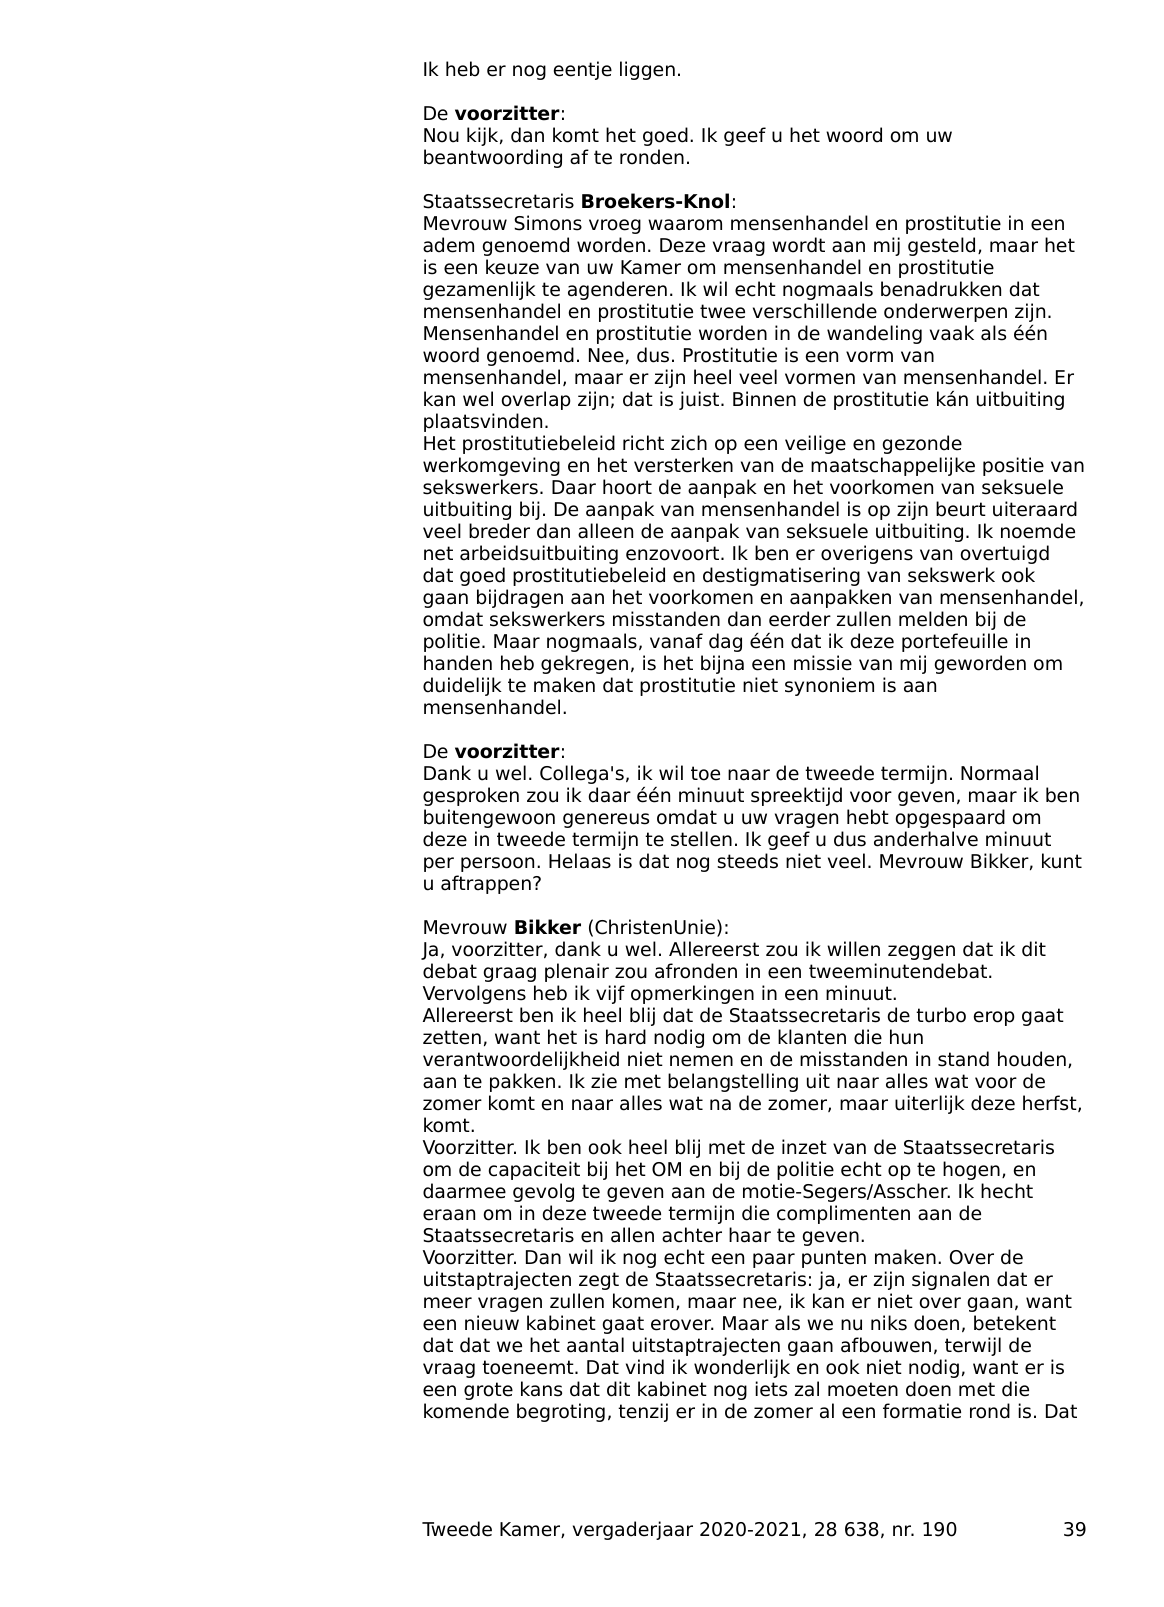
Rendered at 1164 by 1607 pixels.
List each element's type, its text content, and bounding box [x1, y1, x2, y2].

text Staatssecretaris Broekers-Knol: [422, 191, 1087, 213]
text Mevrouw Bikker (ChristenUnie): [422, 917, 1087, 939]
text Het prostitutiebeleid richt zich op een veilige en gezonde werkomgeving en het versterken van de maatschappelijke positie van sekswerkers. Daar hoort de aanpak en het voorkomen van seksuele uitbuiting bij. De aanpak van mensenhandel is op zijn beurt uiteraard veel breder dan alleen de aanpak van seksuele uitbuiting. Ik noemde net arbeidsuitbuiting enzovoort. Ik ben er overigens van overtuigd dat goed prostitutiebeleid en destigmatisering van sekswerk ook gaan bijdragen aan het voorkomen en aanpakken van mensenhandel, omdat sekswerkers misstanden dan eerder zullen melden bij de politie. Maar nogmaals, vanaf dag één dat ik deze portefeuille in handen heb gekregen, is het bijna een missie van mij geworden om duidelijk te maken dat prostitutie niet synoniem is aan mensenhandel. [422, 433, 1087, 719]
text Voorzitter. Ik ben ook heel blij met de inzet van de Staatssecretaris om de capaciteit bij het OM en bij de politie echt op te hogen, en daarmee gevolg te geven aan de motie-Segers/Asscher. Ik hecht eraan om in deze tweede termijn die complimenten aan de Staatssecretaris en allen achter haar te geven. [422, 1137, 1087, 1247]
text Ik heb er nog eentje liggen. [422, 59, 1087, 81]
text Dank u wel. Collega's, ik wil toe naar de tweede termijn. Normaal gesproken zou ik daar één minuut spreektijd voor geven, maar ik ben buitengewoon genereus omdat u uw vragen hebt opgespaard om deze in tweede termijn te stellen. Ik geef u dus anderhalve minuut per persoon. Helaas is dat nog steeds niet veel. Mevrouw Bikker, kunt u aftrappen? [422, 763, 1087, 895]
text Voorzitter. Dan wil ik nog echt een paar punten maken. Over de uitstaptrajecten zegt de Staatssecretaris: ja, er zijn signalen dat er meer vragen zullen komen, maar nee, ik kan er niet over gaan, want een nieuw kabinet gaat erover. Maar als we nu niks doen, betekent dat dat we het aantal uitstaptrajecten gaan afbouwen, terwijl de vraag toeneemt. Dat vind ik wonderlijk en ook niet nodig, want er is een grote kans dat dit kabinet nog iets zal moeten doen met die komende begroting, tenzij er in de zomer al een formatie rond is. Dat [422, 1247, 1087, 1423]
text Mevrouw Simons vroeg waarom mensenhandel en prostitutie in een adem genoemd worden. Deze vraag wordt aan mij gesteld, maar het is een keuze van uw Kamer om mensenhandel en prostitutie gezamenlijk te agenderen. Ik wil echt nogmaals benadrukken dat mensenhandel en prostitutie twee verschillende onderwerpen zijn. Mensenhandel en prostitutie worden in de wandeling vaak als één woord genoemd. Nee, dus. Prostitutie is een vorm van mensenhandel, maar er zijn heel veel vormen van mensenhandel. Er kan wel overlap zijn; dat is juist. Binnen de prostitutie kán uitbuiting plaatsvinden. [422, 213, 1087, 433]
text De voorzitter: [422, 741, 1087, 763]
text Ja, voorzitter, dank u wel. Allereerst zou ik willen zeggen dat ik dit debat graag plenair zou afronden in een tweeminutendebat. Vervolgens heb ik vijf opmerkingen in een minuut. [422, 939, 1087, 1005]
text Allereerst ben ik heel blij dat de Staatssecretaris de turbo erop gaat zetten, want het is hard nodig om de klanten die hun verantwoordelijkheid niet nemen en de misstanden in stand houden, aan te pakken. Ik zie met belangstelling uit naar alles wat voor de zomer komt en naar alles wat na de zomer, maar uiterlijk deze herfst, komt. [422, 1005, 1087, 1137]
text Nou kijk, dan komt het goed. Ik geef u het woord om uw beantwoording af te ronden. [422, 125, 1087, 169]
text De voorzitter: [422, 103, 1087, 125]
